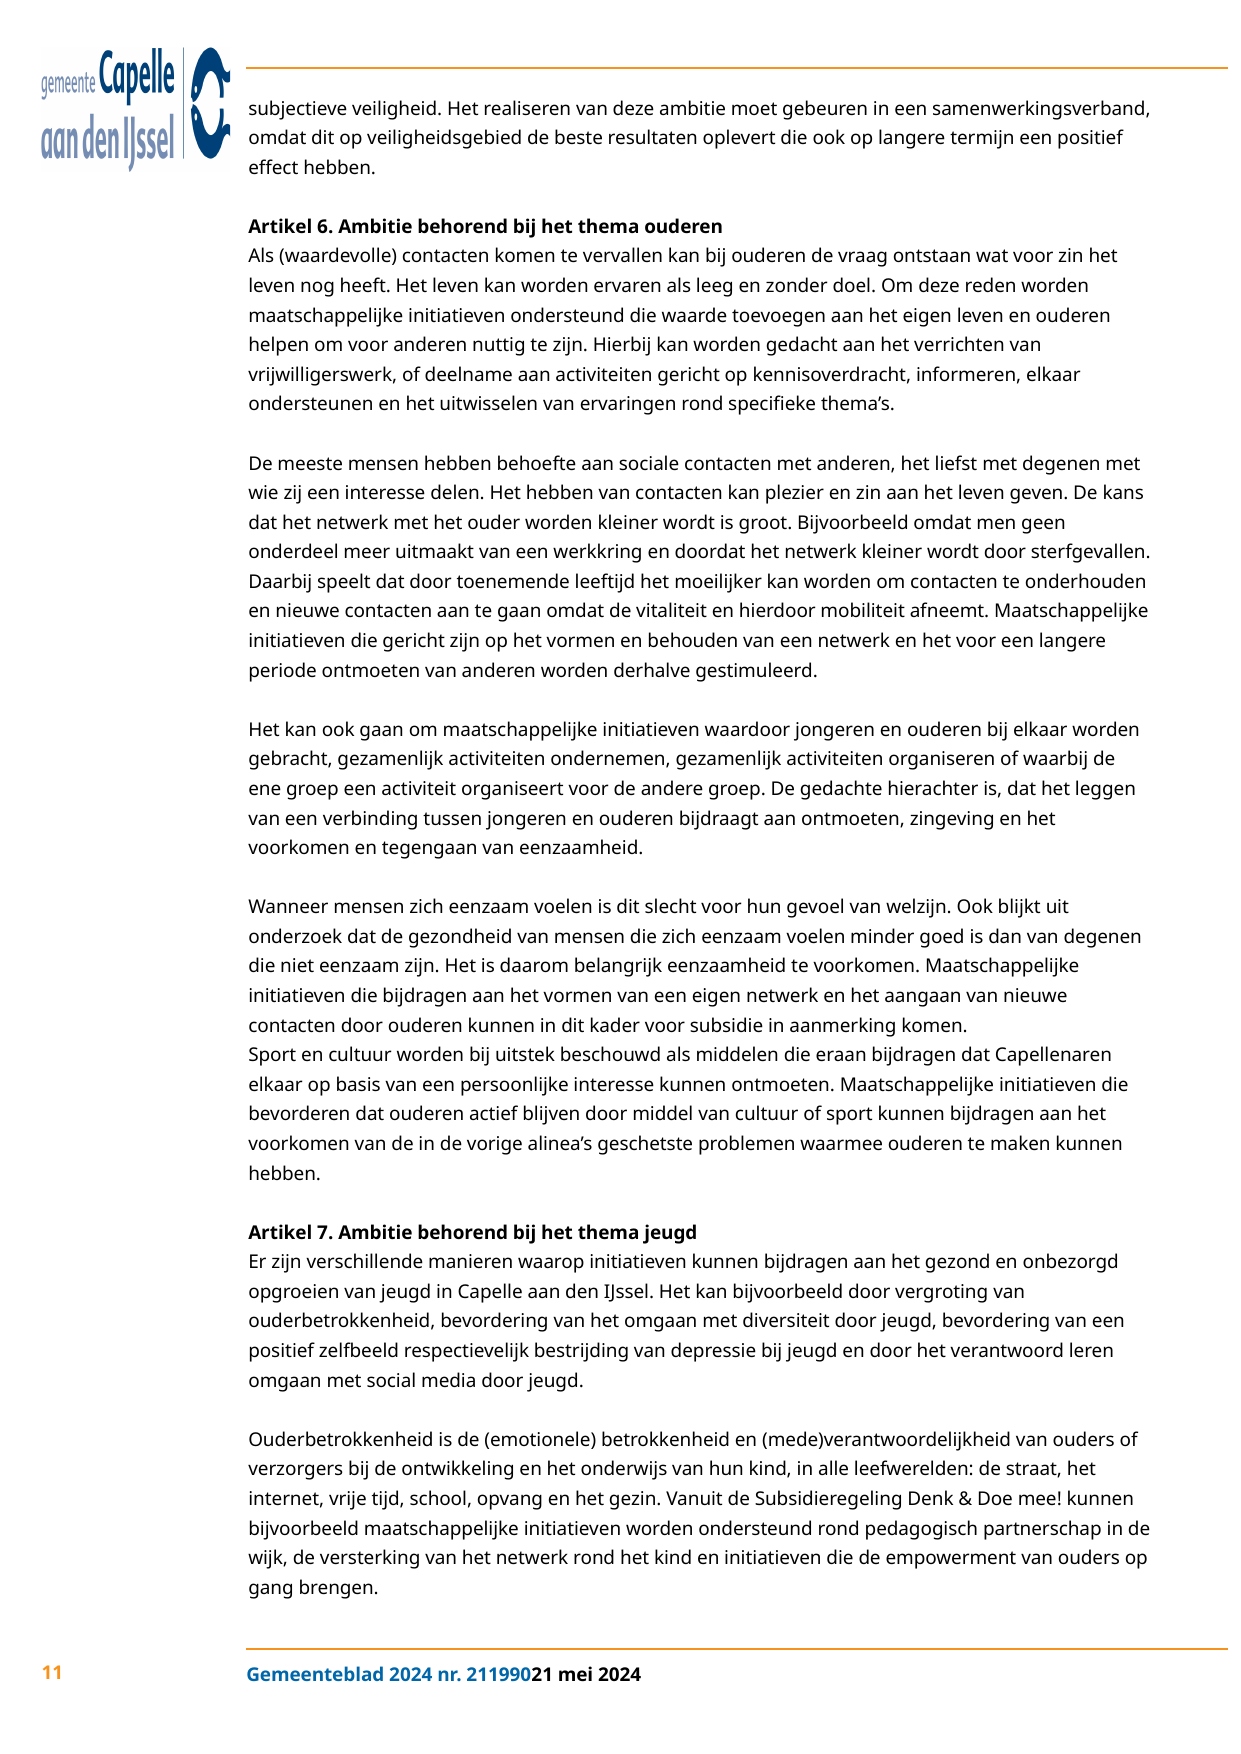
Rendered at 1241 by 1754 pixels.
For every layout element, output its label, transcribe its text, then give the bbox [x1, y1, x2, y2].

text Sport en cultuur worden bij uitstek beschouwd als middelen die eraan bijdragen dat Capellenaren elkaar op basis van een persoonlijke interesse kunnen ontmoeten. Maatschappelijke initiatieven die bevorderen dat ouderen actief blijven door middel van cultuur of sport kunnen bijdragen aan het voorkomen van de in de vorige alinea’s geschetste problemen waarmee ouderen te maken kunnen hebben. [248, 1041, 1152, 1186]
text Artikel 7. Ambitie behorend bij het thema jeugd [248, 1219, 1152, 1245]
text Ouderbetrokkenheid is de (emotionele) betrokkenheid en (mede)verantwoordelijkheid van ouders of verzorgers bij de ontwikkeling en het onderwijs van hun kind, in alle leefwerelden: de straat, het internet, vrije tijd, school, opvang en het gezin. Vanuit de Subsidieregeling Denk & Doe mee! kunnen bijvoorbeeld maatschappelijke initiatieven worden ondersteund rond pedagogisch partnerschap in de wijk, de versterking van het netwerk rond het kind en initiatieven die de empowerment van ouders op gang brengen. [248, 1426, 1152, 1600]
text De meeste mensen hebben behoefte aan sociale contacten met anderen, het liefst met degenen met wie zij een interesse delen. Het hebben van contacten kan plezier en zin aan het leven geven. De kans dat het netwerk met het ouder worden kleiner wordt is groot. Bijvoorbeeld omdat men geen onderdeel meer uitmaakt van een werkkring en doordat het netwerk kleiner wordt door sterfgevallen. Daarbij speelt dat door toenemende leeftijd het moeilijker kan worden om contacten te onderhouden en nieuwe contacten aan te gaan omdat de vitaliteit en hierdoor mobiliteit afneemt. Maatschappelijke initiatieven die gericht zijn op het vormen en behouden van een netwerk en het voor een langere periode ontmoeten van anderen worden derhalve gestimuleerd. [248, 450, 1152, 683]
picture [41, 47, 231, 172]
text Als (waardevolle) contacten komen te vervallen kan bij ouderen de vraag ontstaan wat voor zin het leven nog heeft. Het leven kan worden ervaren als leeg en zonder doel. Om deze reden worden maatschappelijke initiatieven ondersteund die waarde toevoegen aan het eigen leven en ouderen helpen om voor anderen nuttig te zijn. Hierbij kan worden gedacht aan het verrichten van vrijwilligerswerk, of deelname aan activiteiten gericht op kennisoverdracht, informeren, elkaar ondersteunen en het uitwisselen van ervaringen rond specifieke thema’s. [248, 243, 1152, 416]
text subjectieve veiligheid. Het realiseren van deze ambitie moet gebeuren in een samenwerkingsverband, omdat dit op veiligheidsgebied de beste resultaten oplevert die ook op langere termijn een positief effect hebben. [248, 95, 1152, 180]
text Het kan ook gaan om maatschappelijke initiatieven waardoor jongeren en ouderen bij elkaar worden gebracht, gezamenlijk activiteiten ondernemen, gezamenlijk activiteiten organiseren of waarbij de ene groep een activiteit organiseert voor de andere groep. De gedachte hierachter is, dat het leggen van een verbinding tussen jongeren en ouderen bijdraagt aan ontmoeten, zingeving en het voorkomen en tegengaan van eenzaamheid. [248, 716, 1152, 860]
text Wanneer mensen zich eenzaam voelen is dit slecht voor hun gevoel van welzijn. Ook blijkt uit onderzoek dat de gezondheid van mensen die zich eenzaam voelen minder goed is dan van degenen die niet eenzaam zijn. Het is daarom belangrijk eenzaamheid te voorkomen. Maatschappelijke initiatieven die bijdragen aan het vormen van een eigen netwerk en het aangaan van nieuwe contacten door ouderen kunnen in dit kader voor subsidie in aanmerking komen. [248, 893, 1152, 1038]
text Artikel 6. Ambitie behorend bij het thema ouderen [248, 213, 1152, 239]
text Er zijn verschillende manieren waarop initiatieven kunnen bijdragen aan het gezond en onbezorgd opgroeien van jeugd in Capelle aan den IJssel. Het kan bijvoorbeeld door vergroting van ouderbetrokkenheid, bevordering van het omgaan met diversiteit door jeugd, bevordering van een positief zelfbeeld respectievelijk bestrijding van depressie bij jeugd en door het verantwoord leren omgaan met social media door jeugd. [248, 1248, 1152, 1393]
